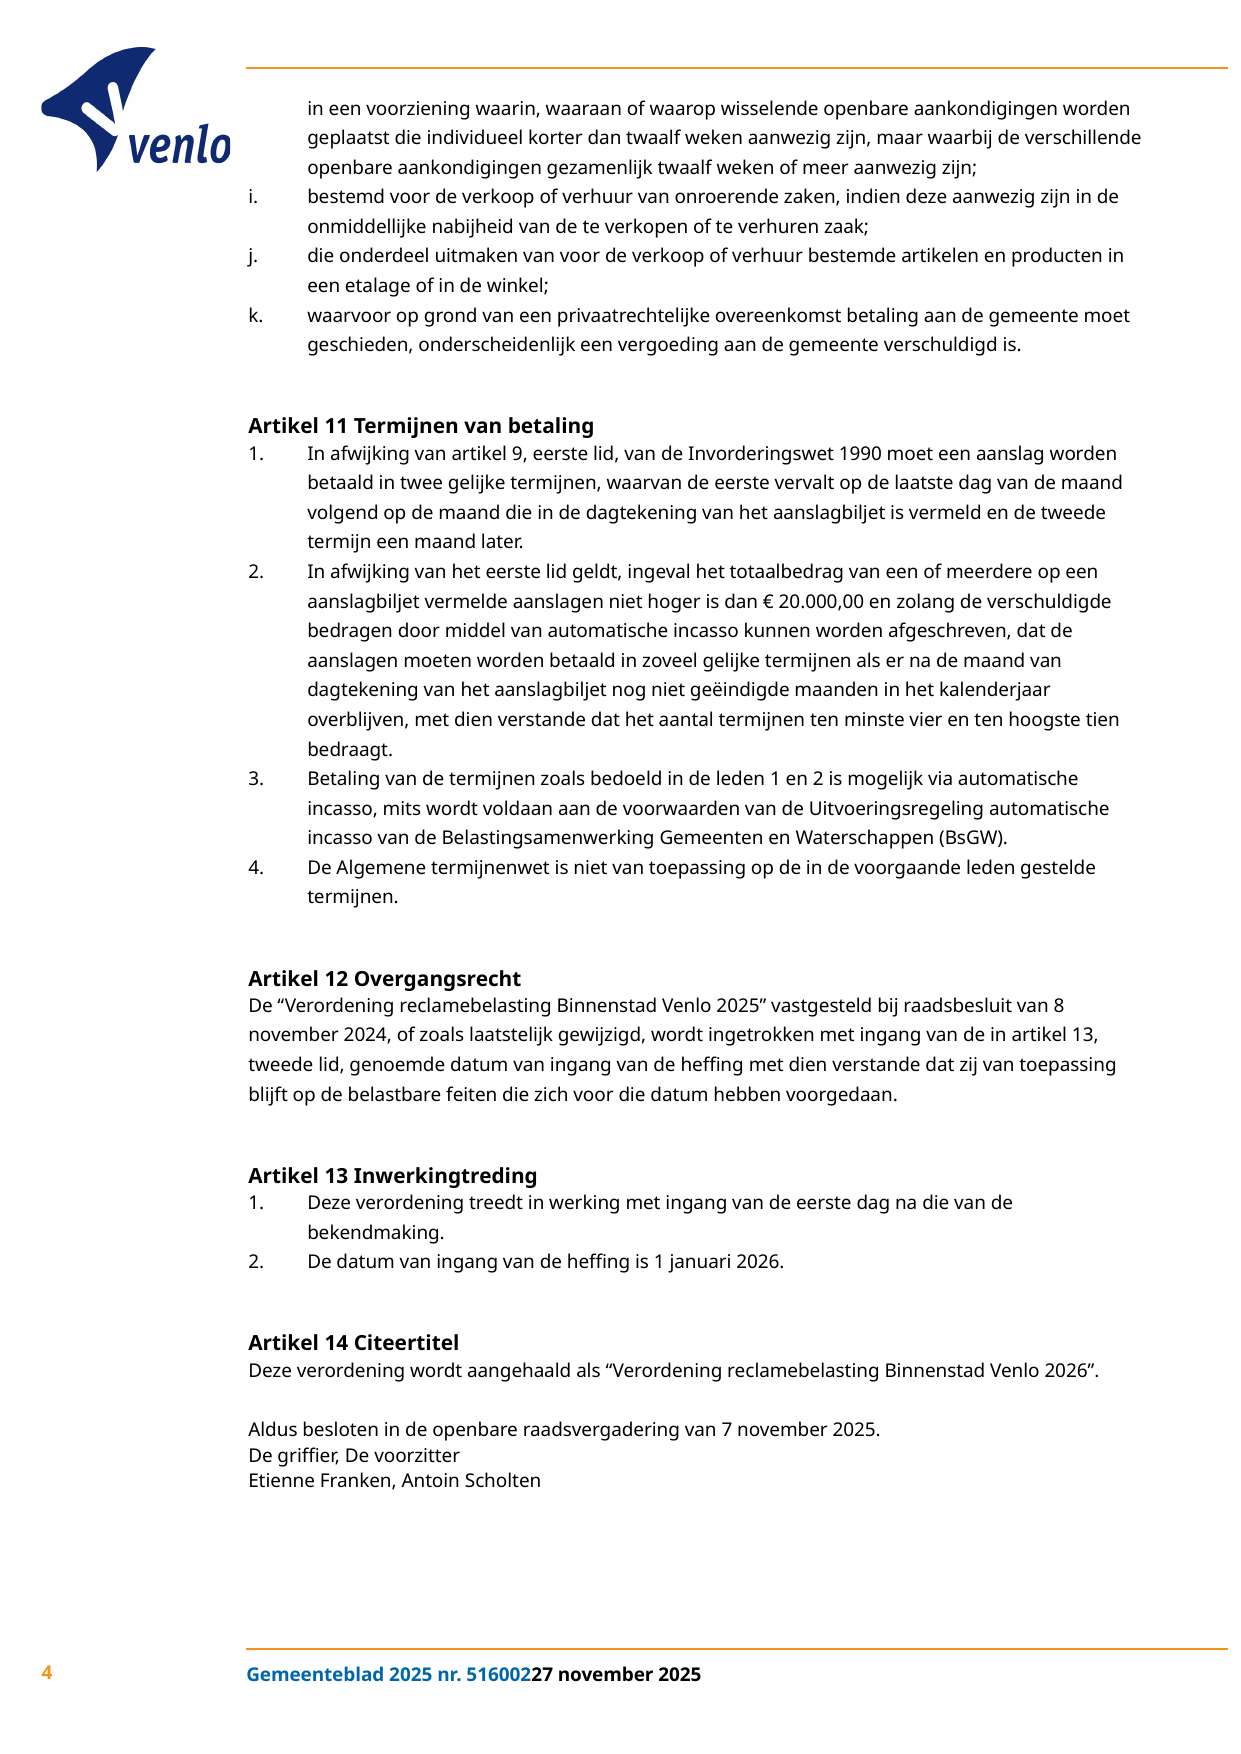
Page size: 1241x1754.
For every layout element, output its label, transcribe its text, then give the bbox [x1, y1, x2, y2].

text De “Verordening reclamebelasting Binnenstad Venlo 2025” vastgesteld bij raadsbesluit van 8 november 2024, of zoals laatstelijk gewijzigd, wordt ingetrokken met ingang van de in artikel 13, tweede lid, genoemde datum van ingang van de heffing met dien verstande dat zij van toepassing blijft op de belastbare feiten die zich voor die datum hebben voorgedaan. [248, 992, 1152, 1107]
text Artikel 13 Inwerkingtreding [248, 1161, 1152, 1189]
list De datum van ingang van de heffing is 1 januari 2026. [248, 1248, 1152, 1274]
text Aldus besloten in de openbare raadsvergadering van 7 november 2025. [248, 1416, 1152, 1442]
list waarvoor op grond van een privaatrechtelijke overeenkomst betaling aan de gemeente moet geschieden, onderscheidenlijk een vergoeding aan de gemeente verschuldigd is. [248, 302, 1152, 357]
list bestemd voor de verkoop of verhuur van onroerende zaken, indien deze aanwezig zijn in de onmiddellijke nabijheid van de te verkopen of te verhuren zaak; [248, 183, 1152, 239]
text Deze verordening wordt aangehaald als “Verordening reclamebelasting Binnenstad Venlo 2026”. [248, 1357, 1152, 1383]
list In afwijking van het eerste lid geldt, ingeval het totaalbedrag van een of meerdere op een aanslagbiljet vermelde aanslagen niet hoger is dan € 20.000,00 en zolang de verschuldigde bedragen door middel van automatische incasso kunnen worden afgeschreven, dat de aanslagen moeten worden betaald in zoveel gelijke termijnen als er na de maand van dagtekening van het aanslagbiljet nog niet geëindigde maanden in het kalenderjaar overblijven, met dien verstande dat het aantal termijnen ten minste vier en ten hoogste tien bedraagt. [248, 558, 1152, 761]
picture [41, 47, 231, 172]
text De griffier, De voorzitter [248, 1442, 1152, 1467]
text Artikel 12 Overgangsrecht [248, 964, 1152, 992]
list Deze verordening treedt in werking met ingang van de eerste dag na die van de bekendmaking. [248, 1189, 1152, 1244]
list in een voorziening waarin, waaraan of waarop wisselende openbare aankondigingen worden geplaatst die individueel korter dan twaalf weken aanwezig zijn, maar waarbij de verschillende openbare aankondigingen gezamenlijk twaalf weken of meer aanwezig zijn; [248, 95, 1152, 180]
list De Algemene termijnenwet is niet van toepassing op de in de voorgaande leden gestelde termijnen. [248, 854, 1152, 909]
list In afwijking van artikel 9, eerste lid, van de Invorderingswet 1990 moet een aanslag worden betaald in twee gelijke termijnen, waarvan de eerste vervalt op de laatste dag van de maand volgend op de maand die in de dagtekening van het aanslagbiljet is vermeld en de tweede termijn een maand later. [248, 440, 1152, 554]
list die onderdeel uitmaken van voor de verkoop of verhuur bestemde artikelen en producten in een etalage of in de winkel; [248, 243, 1152, 298]
list Betaling van de termijnen zoals bedoeld in de leden 1 en 2 is mogelijk via automatische incasso, mits wordt voldaan aan de voorwaarden van de Uitvoeringsregeling automatische incasso van de Belastingsamenwerking Gemeenten en Waterschappen (BsGW). [248, 765, 1152, 850]
text Artikel 14 Citeertitel [248, 1328, 1152, 1357]
text Etienne Franken, Antoin Scholten [248, 1467, 1152, 1493]
text Artikel 11 Termijnen van betaling [248, 411, 1152, 440]
